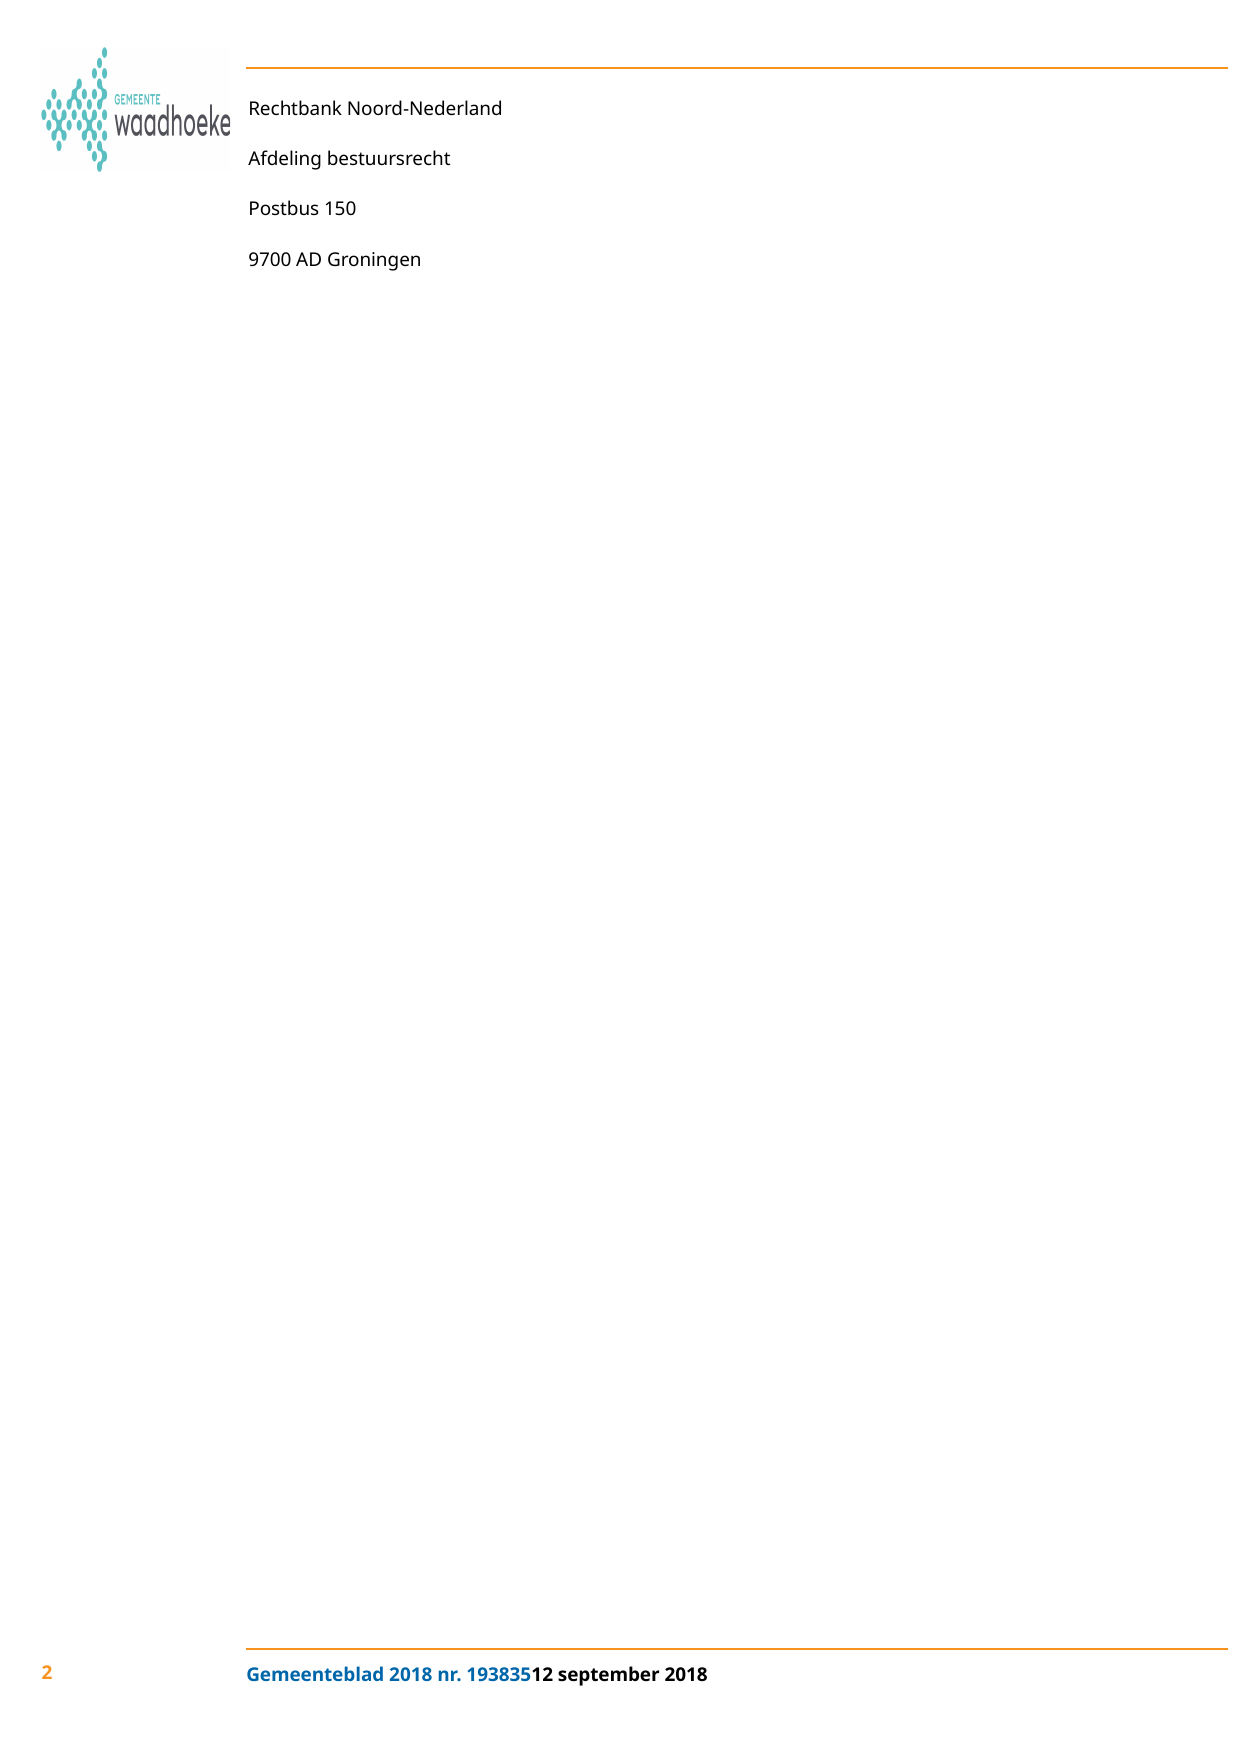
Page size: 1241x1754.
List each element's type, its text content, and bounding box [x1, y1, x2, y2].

text 9700 AD Groningen [248, 246, 1152, 272]
picture [41, 47, 231, 172]
text Postbus 150 [248, 196, 1152, 221]
text Afdeling bestuursrecht [248, 145, 1152, 171]
text Rechtbank Noord-Nederland [248, 95, 1152, 121]
